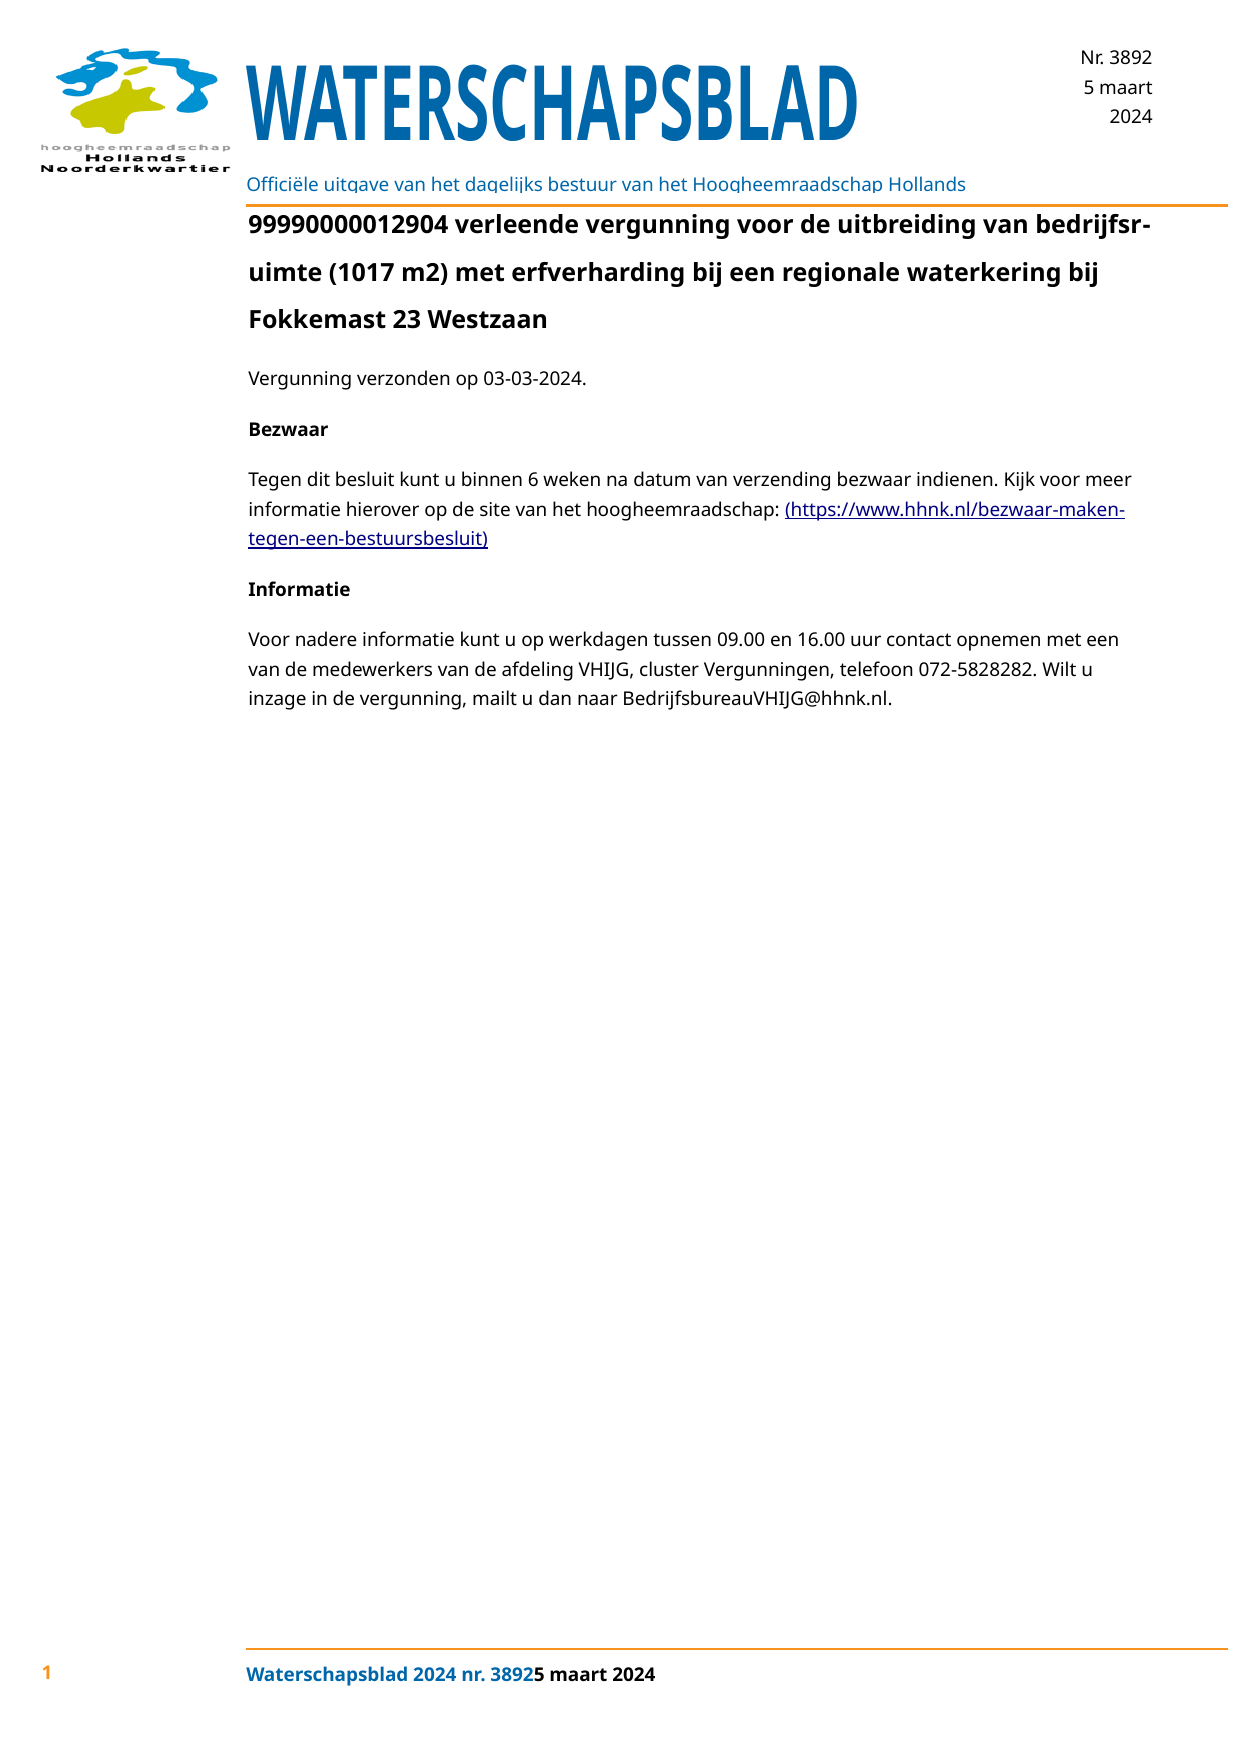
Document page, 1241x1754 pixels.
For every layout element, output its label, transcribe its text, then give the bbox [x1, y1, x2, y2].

text Voor nadere informatie kunt u op werkdagen tussen 09.00 en 16.00 uur contact opnemen met een van de medewerkers van de afdeling VHIJG, cluster Vergunningen, telefoon 072-5828282. Wilt u inzage in de vergunning, mailt u dan naar BedrijfsbureauVHIJG@hhnk.nl. [248, 626, 1152, 711]
text Bezwaar [248, 416, 1152, 442]
picture [41, 47, 231, 172]
text Informatie [248, 576, 1152, 602]
text Tegen dit besluit kunt u binnen 6 weken na datum van verzending bezwaar indienen. Kijk voor meer informatie hierover op de site van het hoogheemraadschap: (https://www.hhnk.nl/bezwaar-maken-tegen-een-bestuursbesluit) [248, 466, 1152, 551]
text Vergunning verzonden op 03-03-2024. [248, 366, 1152, 391]
text 99990000012904 verleende vergunning voor de uitbreiding van bedrijfsr­uimte (1017 m2) met erfverharding bij een regionale waterkering bij Fokkemast 23 Westzaan [248, 207, 1152, 336]
